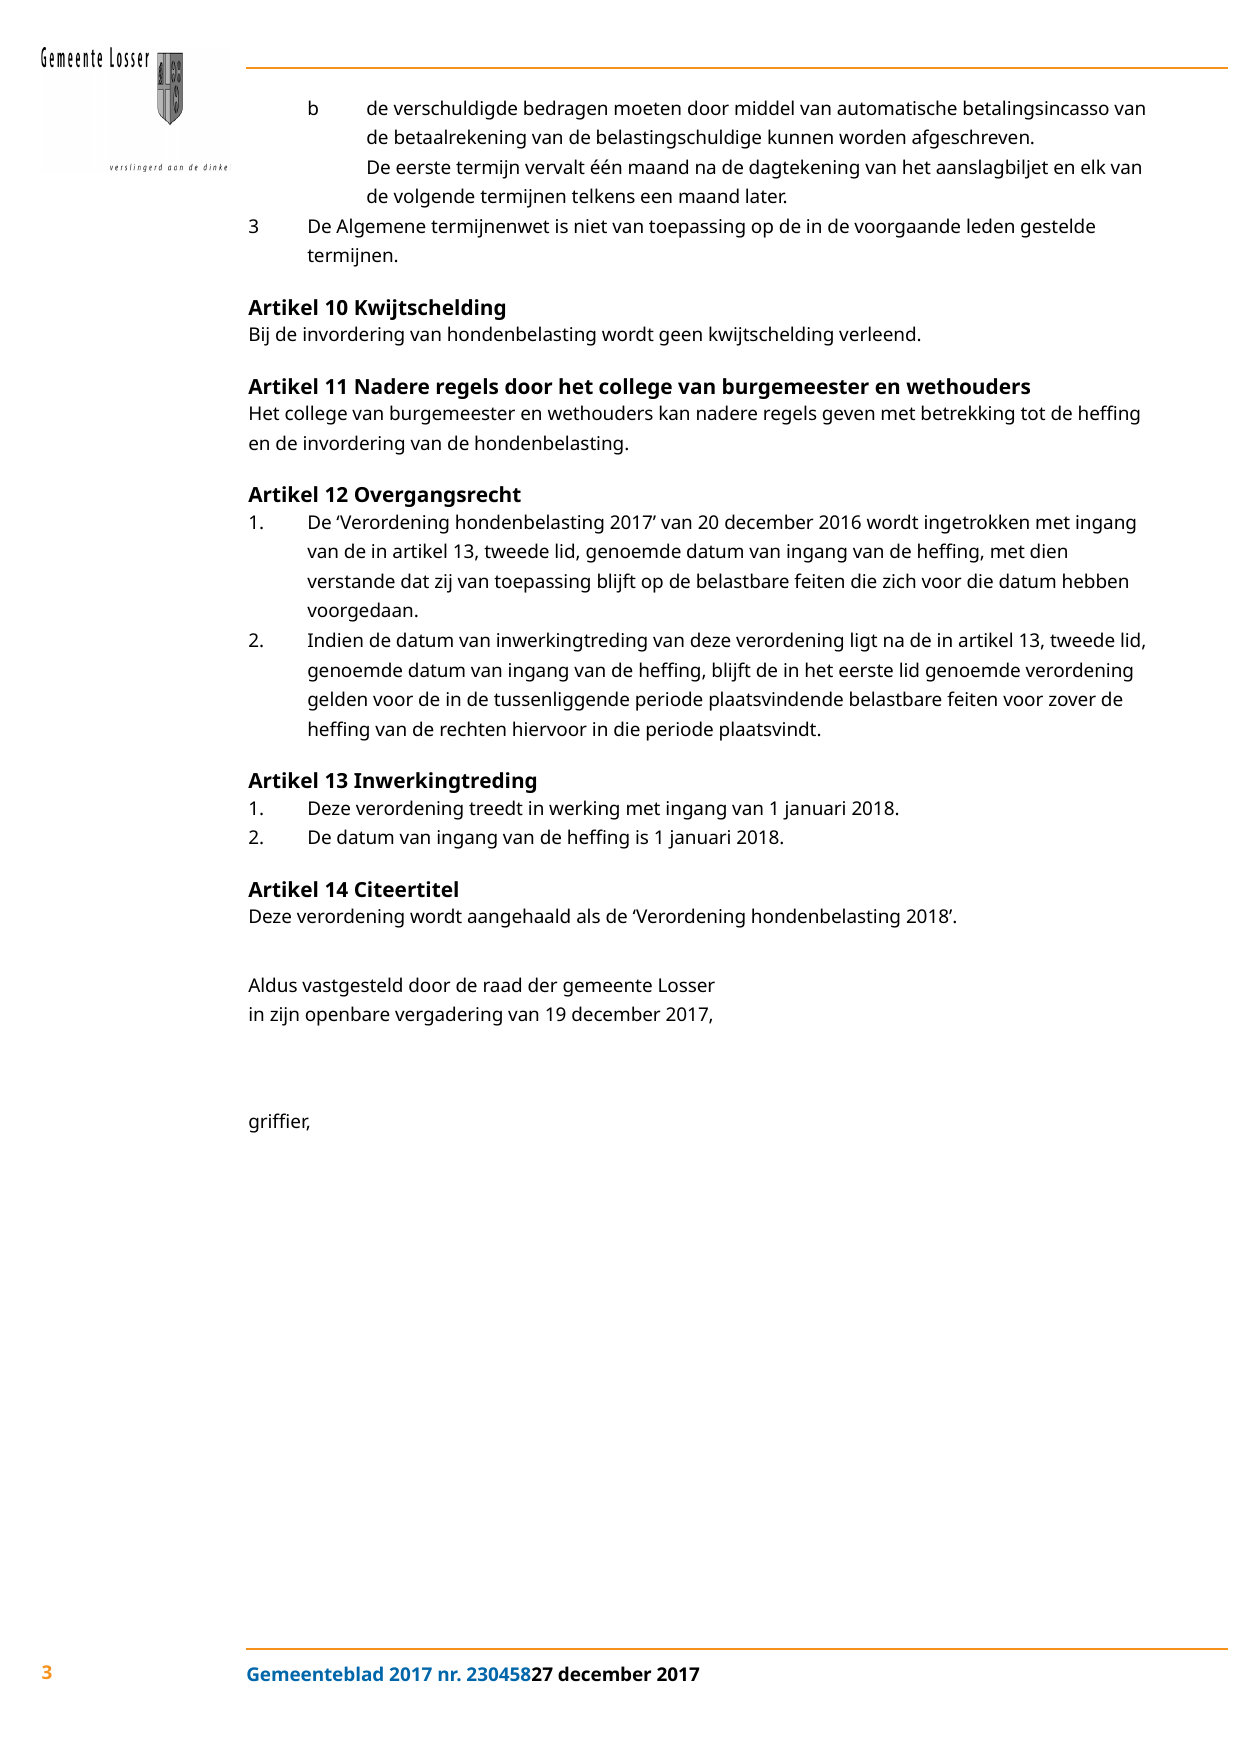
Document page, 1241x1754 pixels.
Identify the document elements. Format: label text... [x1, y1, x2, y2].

list De eerste termijn vervalt één maand na de dagtekening van het aanslagbiljet en elk van de volgende termijnen telkens een maand later. [307, 154, 1152, 209]
list De Algemene termijnenwet is niet van toepassing op de in de voorgaande leden gestelde termijnen. [248, 213, 1152, 268]
text Het college van burgemeester en wethouders kan nadere regels geven met betrekking tot de heffing en de invordering van de hondenbelasting. [248, 400, 1152, 456]
text griffier, [248, 1108, 1152, 1134]
picture [41, 47, 231, 172]
list De datum van ingang van de heffing is 1 januari 2018. [248, 824, 1152, 850]
text Bij de invordering van hondenbelasting wordt geen kwijtschelding verleend. [248, 322, 1152, 347]
list De ‘Verordening hondenbelasting 2017’ van 20 december 2016 wordt ingetrokken met ingang van de in artikel 13, tweede lid, genoemde datum van ingang van de heffing, met dien verstande dat zij van toepassing blijft op de belastbare feiten die zich voor die datum hebben voorgedaan. [248, 509, 1152, 623]
text Artikel 13 Inwerkingtreding [248, 766, 1152, 795]
list Deze verordening treedt in werking met ingang van 1 januari 2018. [248, 795, 1152, 821]
list Indien de datum van inwerkingtreding van deze verordening ligt na de in artikel 13, tweede lid, genoemde datum van ingang van de heffing, blijft de in het eerste lid genoemde verordening gelden voor de in de tussenliggende periode plaatsvindende belastbare feiten voor zover de heffing van de rechten hiervoor in die periode plaatsvindt. [248, 627, 1152, 742]
text Deze verordening wordt aangehaald als de ‘Verordening hondenbelasting 2018’. [248, 903, 1152, 929]
text Artikel 12 Overgangsrecht [248, 480, 1152, 509]
text Artikel 10 Kwijtschelding [248, 293, 1152, 322]
text Aldus vastgesteld door de raad der gemeente Losser [248, 972, 1152, 998]
text in zijn openbare vergadering van 19 december 2017, [248, 1002, 1152, 1027]
text Artikel 11 Nadere regels door het college van burgemeester en wethouders [248, 372, 1152, 400]
list de verschuldigde bedragen moeten door middel van automatische betalingsincasso van de betaalrekening van de belastingschuldige kunnen worden afgeschreven. [307, 95, 1152, 150]
text Artikel 14 Citeertitel [248, 875, 1152, 903]
